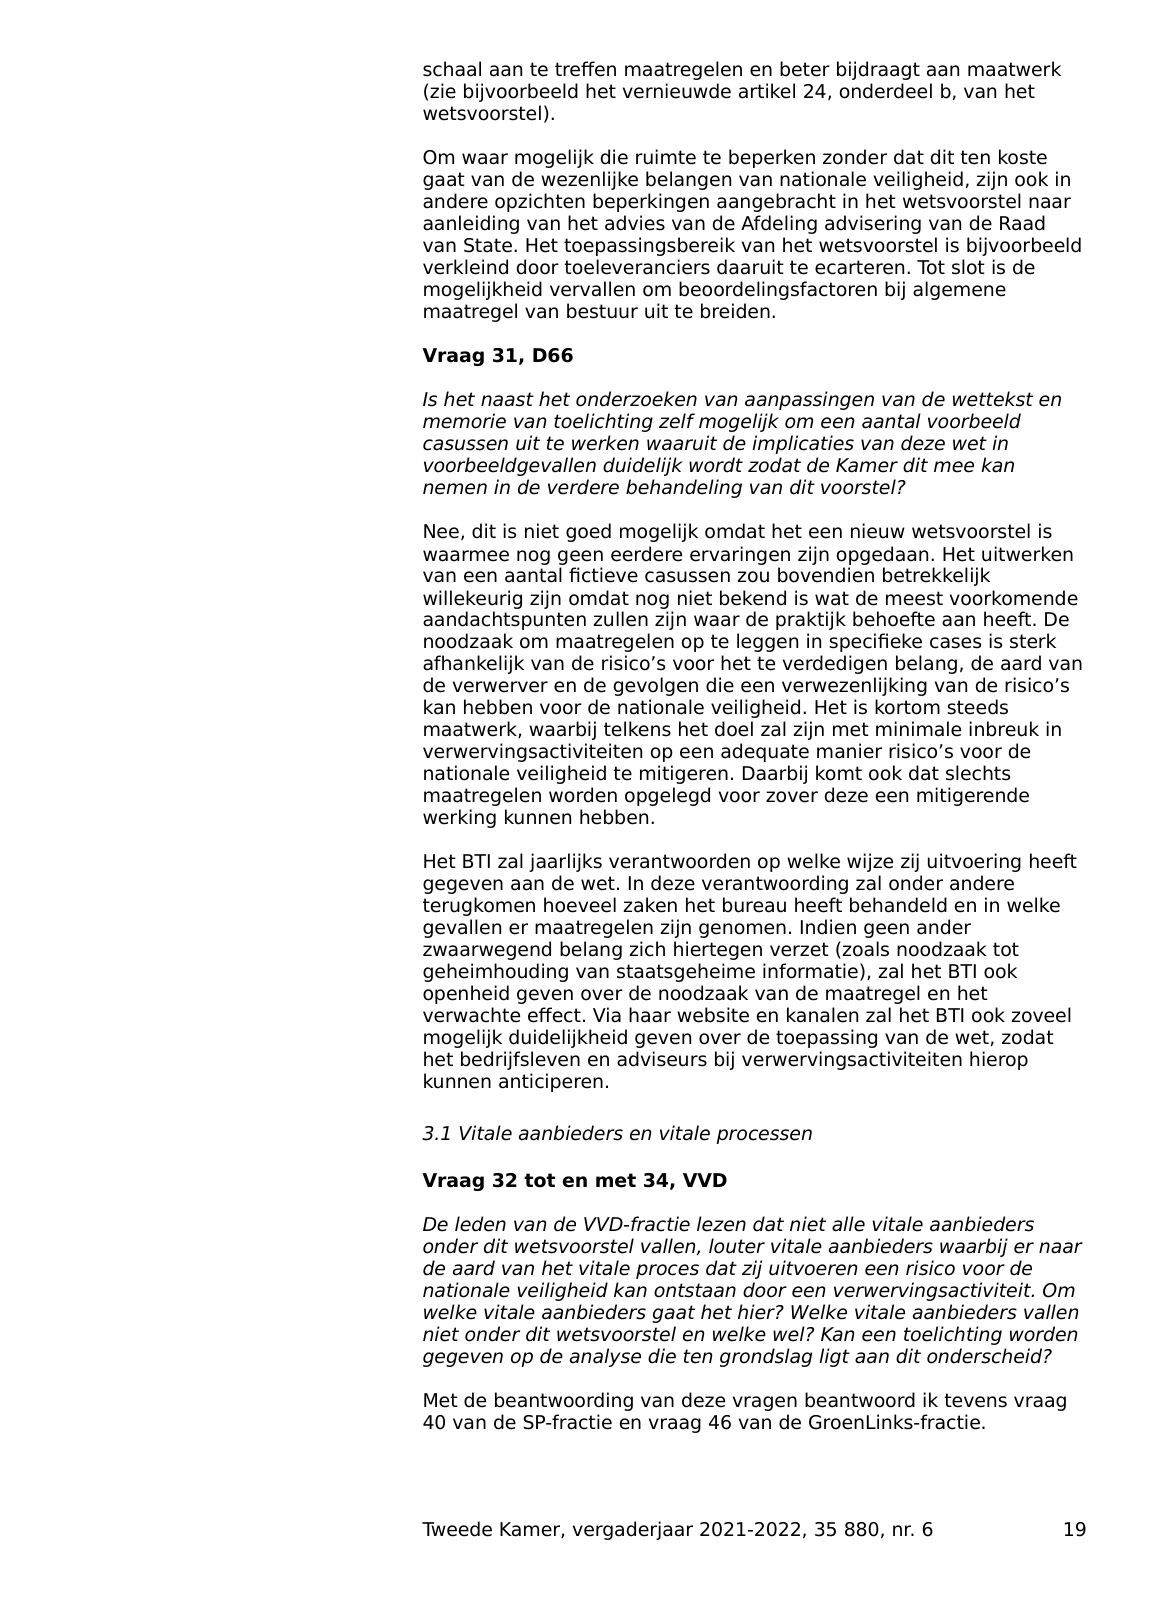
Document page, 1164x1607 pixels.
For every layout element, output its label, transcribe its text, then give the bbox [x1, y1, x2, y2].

text schaal aan te treffen maatregelen en beter bijdraagt aan maatwerk (zie bijvoorbeeld het vernieuwde artikel 24, onderdeel b, van het wetsvoorstel). [422, 59, 1087, 125]
subtitle 3.1 Vitale aanbieders en vitale processen [422, 1123, 1087, 1145]
subtitle Vraag 32 tot en met 34, VVD [422, 1170, 1087, 1192]
text Is het naast het onderzoeken van aanpassingen van de wettekst en memorie van toelichting zelf mogelijk om een aantal voorbeeld casussen uit te werken waaruit de implicaties van deze wet in voorbeeldgevallen duidelijk wordt zodat de Kamer dit mee kan nemen in de verdere behandeling van dit voorstel? [422, 389, 1087, 499]
text De leden van de VVD-fractie lezen dat niet alle vitale aanbieders onder dit wetsvoorstel vallen, louter vitale aanbieders waarbij er naar de aard van het vitale proces dat zij uitvoeren een risico voor de nationale veiligheid kan ontstaan door een verwervingsactiviteit. Om welke vitale aanbieders gaat het hier? Welke vitale aanbieders vallen niet onder dit wetsvoorstel en welke wel? Kan een toelichting worden gegeven op de analyse die ten grondslag ligt aan dit onderscheid? [422, 1214, 1087, 1368]
text Met de beantwoording van deze vragen beantwoord ik tevens vraag 40 van de SP-fractie en vraag 46 van de GroenLinks-fractie. [422, 1390, 1087, 1434]
text Het BTI zal jaarlijks verantwoorden op welke wijze zij uitvoering heeft gegeven aan de wet. In deze verantwoording zal onder andere terugkomen hoeveel zaken het bureau heeft behandeld en in welke gevallen er maatregelen zijn genomen. Indien geen ander zwaarwegend belang zich hiertegen verzet (zoals noodzaak tot geheimhouding van staatsgeheime informatie), zal het BTI ook openheid geven over de noodzaak van de maatregel en het verwachte effect. Via haar website en kanalen zal het BTI ook zoveel mogelijk duidelijkheid geven over de toepassing van de wet, zodat het bedrijfsleven en adviseurs bij verwervingsactiviteiten hierop kunnen anticiperen. [422, 851, 1087, 1093]
text Om waar mogelijk die ruimte te beperken zonder dat dit ten koste gaat van de wezenlijke belangen van nationale veiligheid, zijn ook in andere opzichten beperkingen aangebracht in het wetsvoorstel naar aanleiding van het advies van de Afdeling advisering van de Raad van State. Het toepassingsbereik van het wetsvoorstel is bijvoorbeeld verkleind door toeleveranciers daaruit te ecarteren. Tot slot is de mogelijkheid vervallen om beoordelingsfactoren bij algemene maatregel van bestuur uit te breiden. [422, 147, 1087, 323]
text Nee, dit is niet goed mogelijk omdat het een nieuw wetsvoorstel is waarmee nog geen eerdere ervaringen zijn opgedaan. Het uitwerken van een aantal fictieve casussen zou bovendien betrekkelijk willekeurig zijn omdat nog niet bekend is wat de meest voorkomende aandachtspunten zullen zijn waar de praktijk behoefte aan heeft. De noodzaak om maatregelen op te leggen in specifieke cases is sterk afhankelijk van de risico’s voor het te verdedigen belang, de aard van de verwerver en de gevolgen die een verwezenlijking van de risico’s kan hebben voor de nationale veiligheid. Het is kortom steeds maatwerk, waarbij telkens het doel zal zijn met minimale inbreuk in verwervingsactiviteiten op een adequate manier risico’s voor de nationale veiligheid te mitigeren. Daarbij komt ook dat slechts maatregelen worden opgelegd voor zover deze een mitigerende werking kunnen hebben. [422, 521, 1087, 829]
subtitle Vraag 31, D66 [422, 345, 1087, 367]
